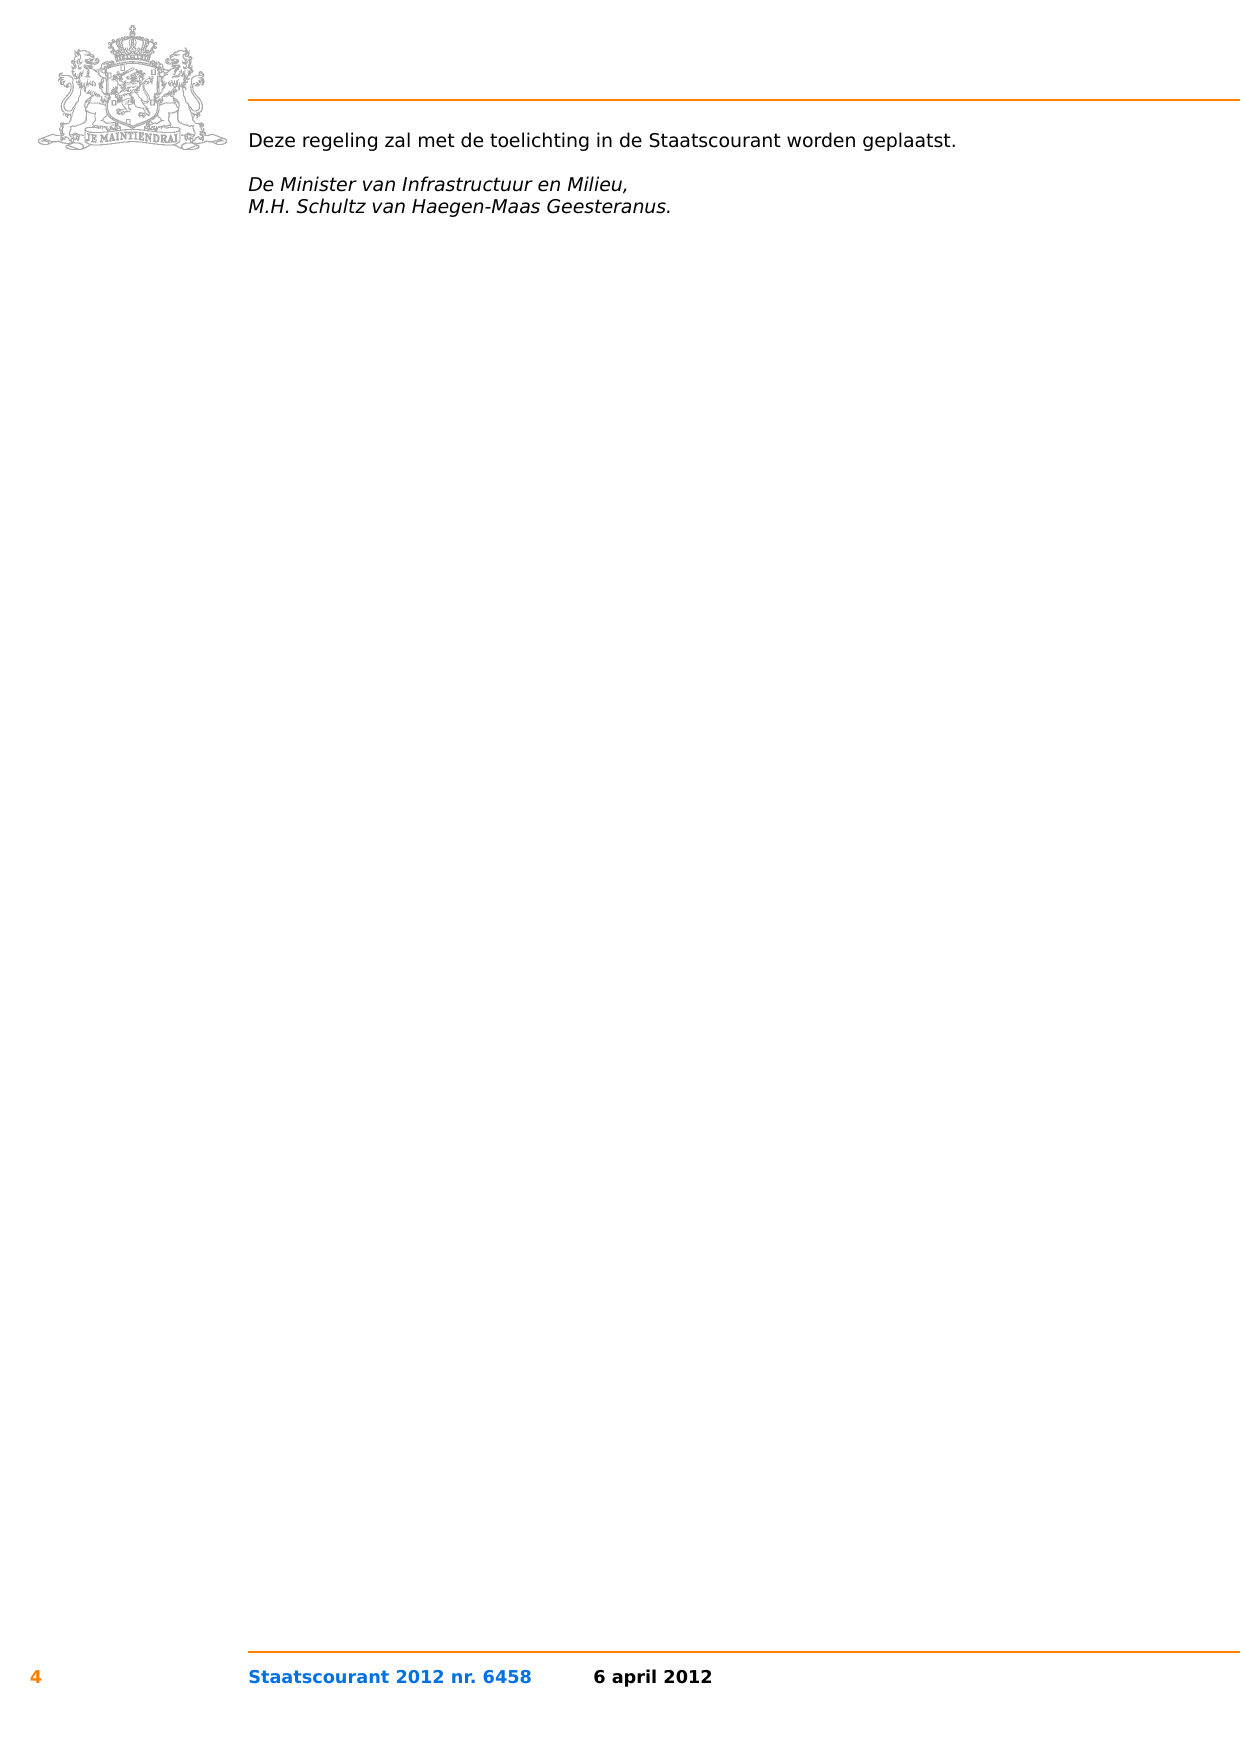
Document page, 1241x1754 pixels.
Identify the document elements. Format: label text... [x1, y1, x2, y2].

text Deze regeling zal met de toelichting in de Staatscourant worden geplaatst. [248, 130, 1163, 152]
text De Minister van Infrastructuur en Milieu, M.H. Schultz van Haegen-Maas Geesteranus. [248, 174, 1163, 218]
picture [38, 25, 227, 150]
